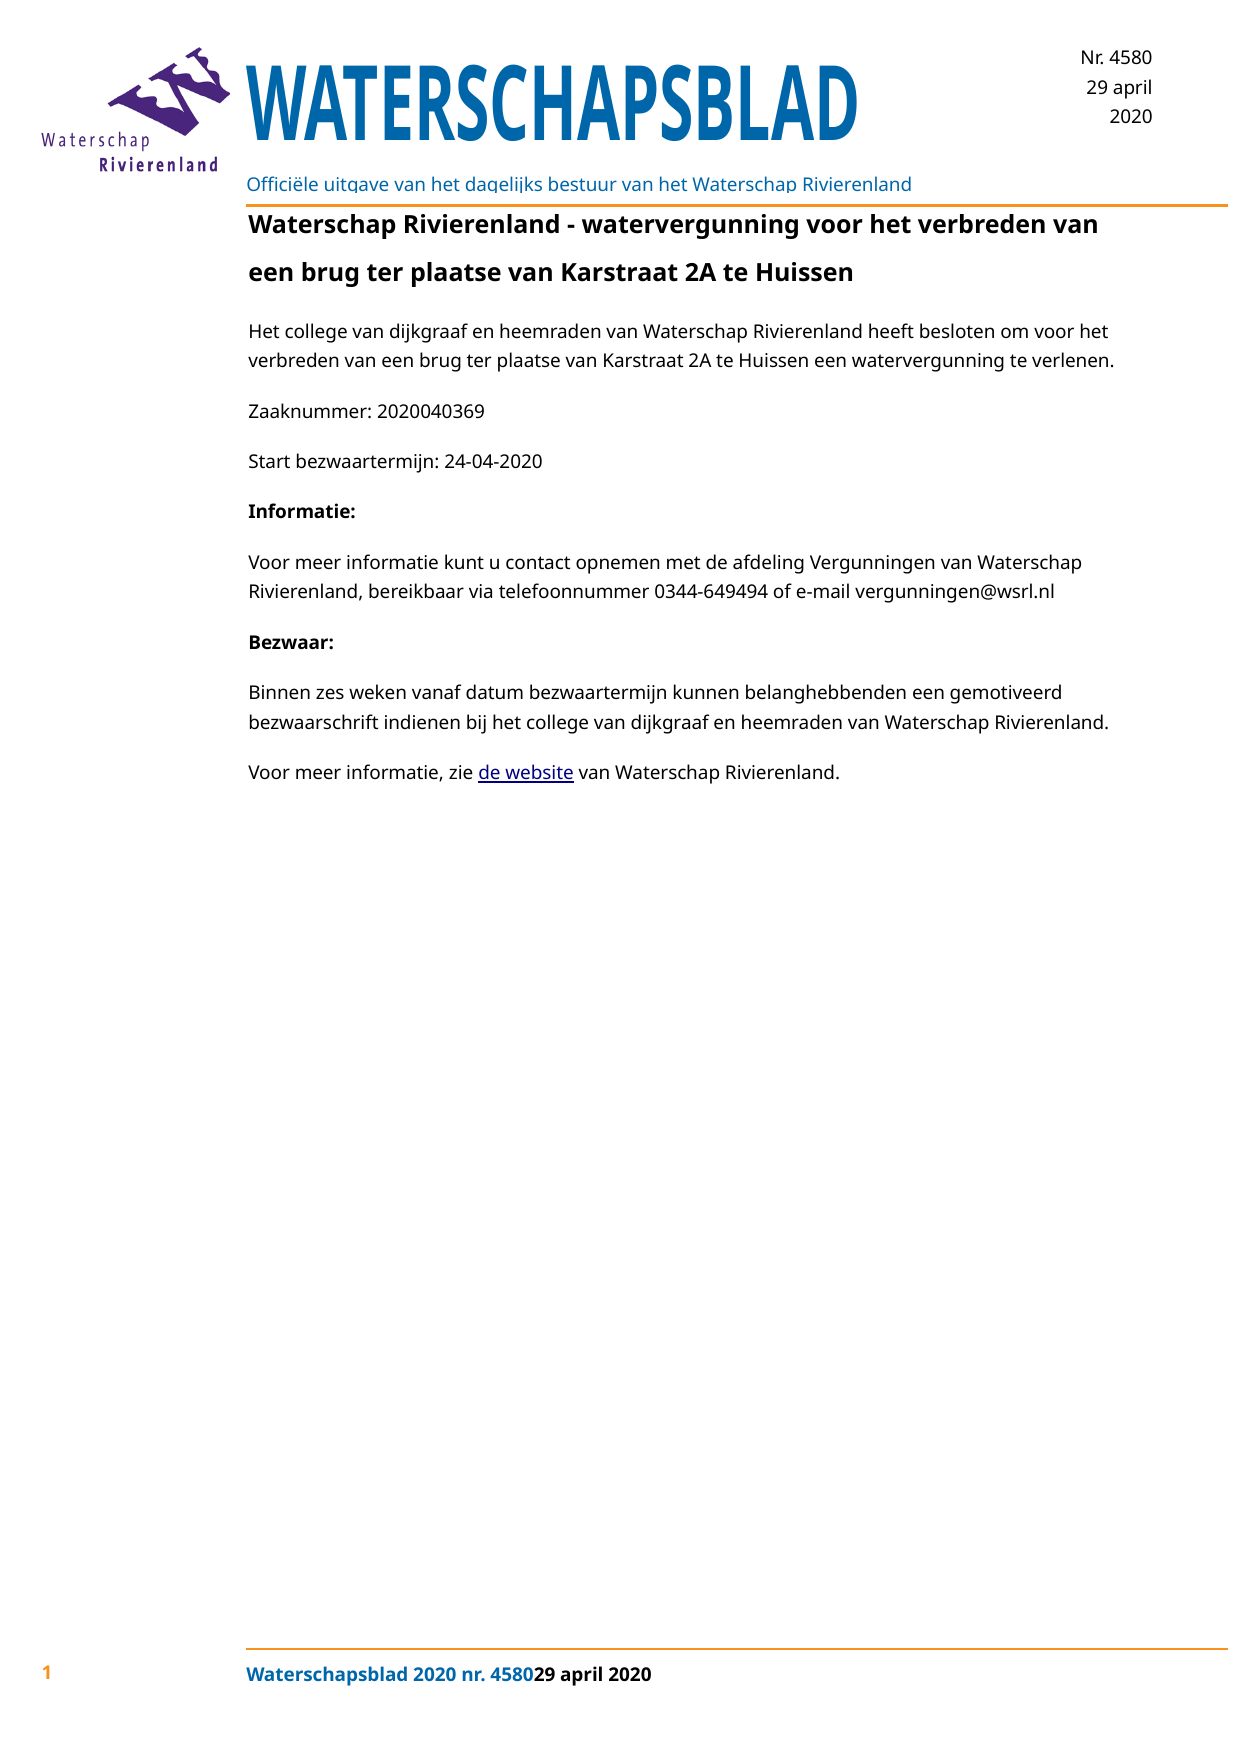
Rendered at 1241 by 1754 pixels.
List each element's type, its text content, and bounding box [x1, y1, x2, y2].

text Binnen zes weken vanaf datum bezwaartermijn kunnen belanghebbenden een gemotiveerd bezwaarschrift indienen bij het college van dijkgraaf en heemraden van Waterschap Rivierenland. [248, 679, 1152, 735]
picture [41, 47, 231, 172]
text Bezwaar: [248, 629, 1152, 655]
text Waterschap Rivierenland - watervergunning voor het verbreden van een brug ter plaatse van Karstraat 2A te Huissen [248, 207, 1152, 288]
text Voor meer informatie kunt u contact opnemen met de afdeling Vergunningen van Waterschap Rivierenland, bereikbaar via telefoonnummer 0344-649494 of e-mail vergunningen@wsrl.nl [248, 549, 1152, 604]
text Het college van dijkgraaf en heemraden van Waterschap Rivierenland heeft besloten om voor het verbreden van een brug ter plaatse van Karstraat 2A te Huissen een watervergunning te verlenen. [248, 318, 1152, 373]
text Informatie: [248, 499, 1152, 524]
text Zaaknummer: 2020040369 [248, 398, 1152, 424]
text Voor meer informatie, zie de website van Waterschap Rivierenland. [248, 759, 1152, 785]
text Start bezwaartermijn: 24-04-2020 [248, 448, 1152, 474]
